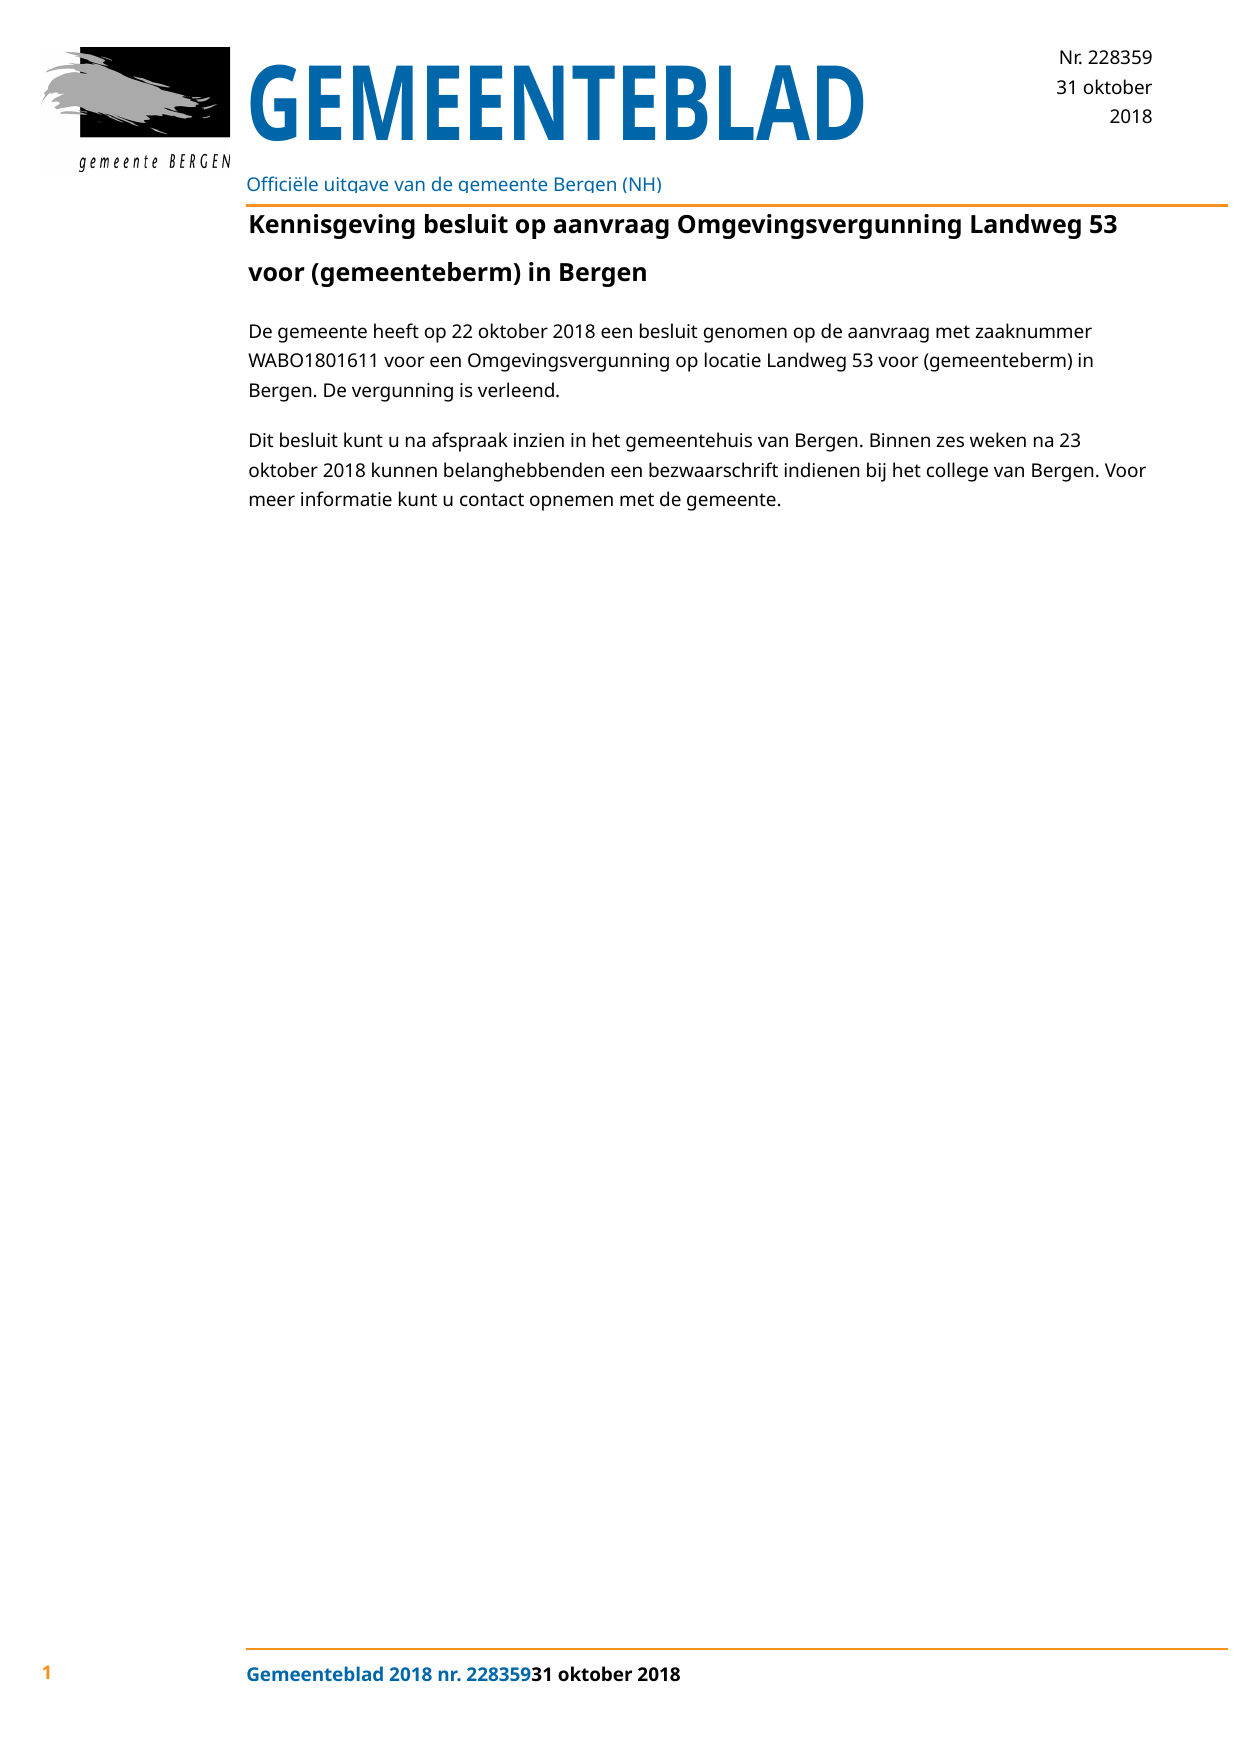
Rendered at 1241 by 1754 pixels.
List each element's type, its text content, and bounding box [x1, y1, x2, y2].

text Kennisgeving besluit op aanvraag Omgevingsvergunning Landweg 53 voor (gemeenteberm) in Bergen [248, 207, 1152, 288]
picture [41, 47, 231, 172]
text Dit besluit kunt u na afspraak inzien in het gemeentehuis van Bergen. Binnen zes weken na 23 oktober 2018 kunnen belanghebbenden een bezwaarschrift indienen bij het college van Bergen. Voor meer informatie kunt u contact opnemen met de gemeente. [248, 427, 1152, 512]
text De gemeente heeft op 22 oktober 2018 een besluit genomen op de aanvraag met zaaknummer WABO1801611 voor een Omgevingsvergunning op locatie Landweg 53 voor (gemeenteberm) in Bergen. De vergunning is verleend. [248, 318, 1152, 403]
